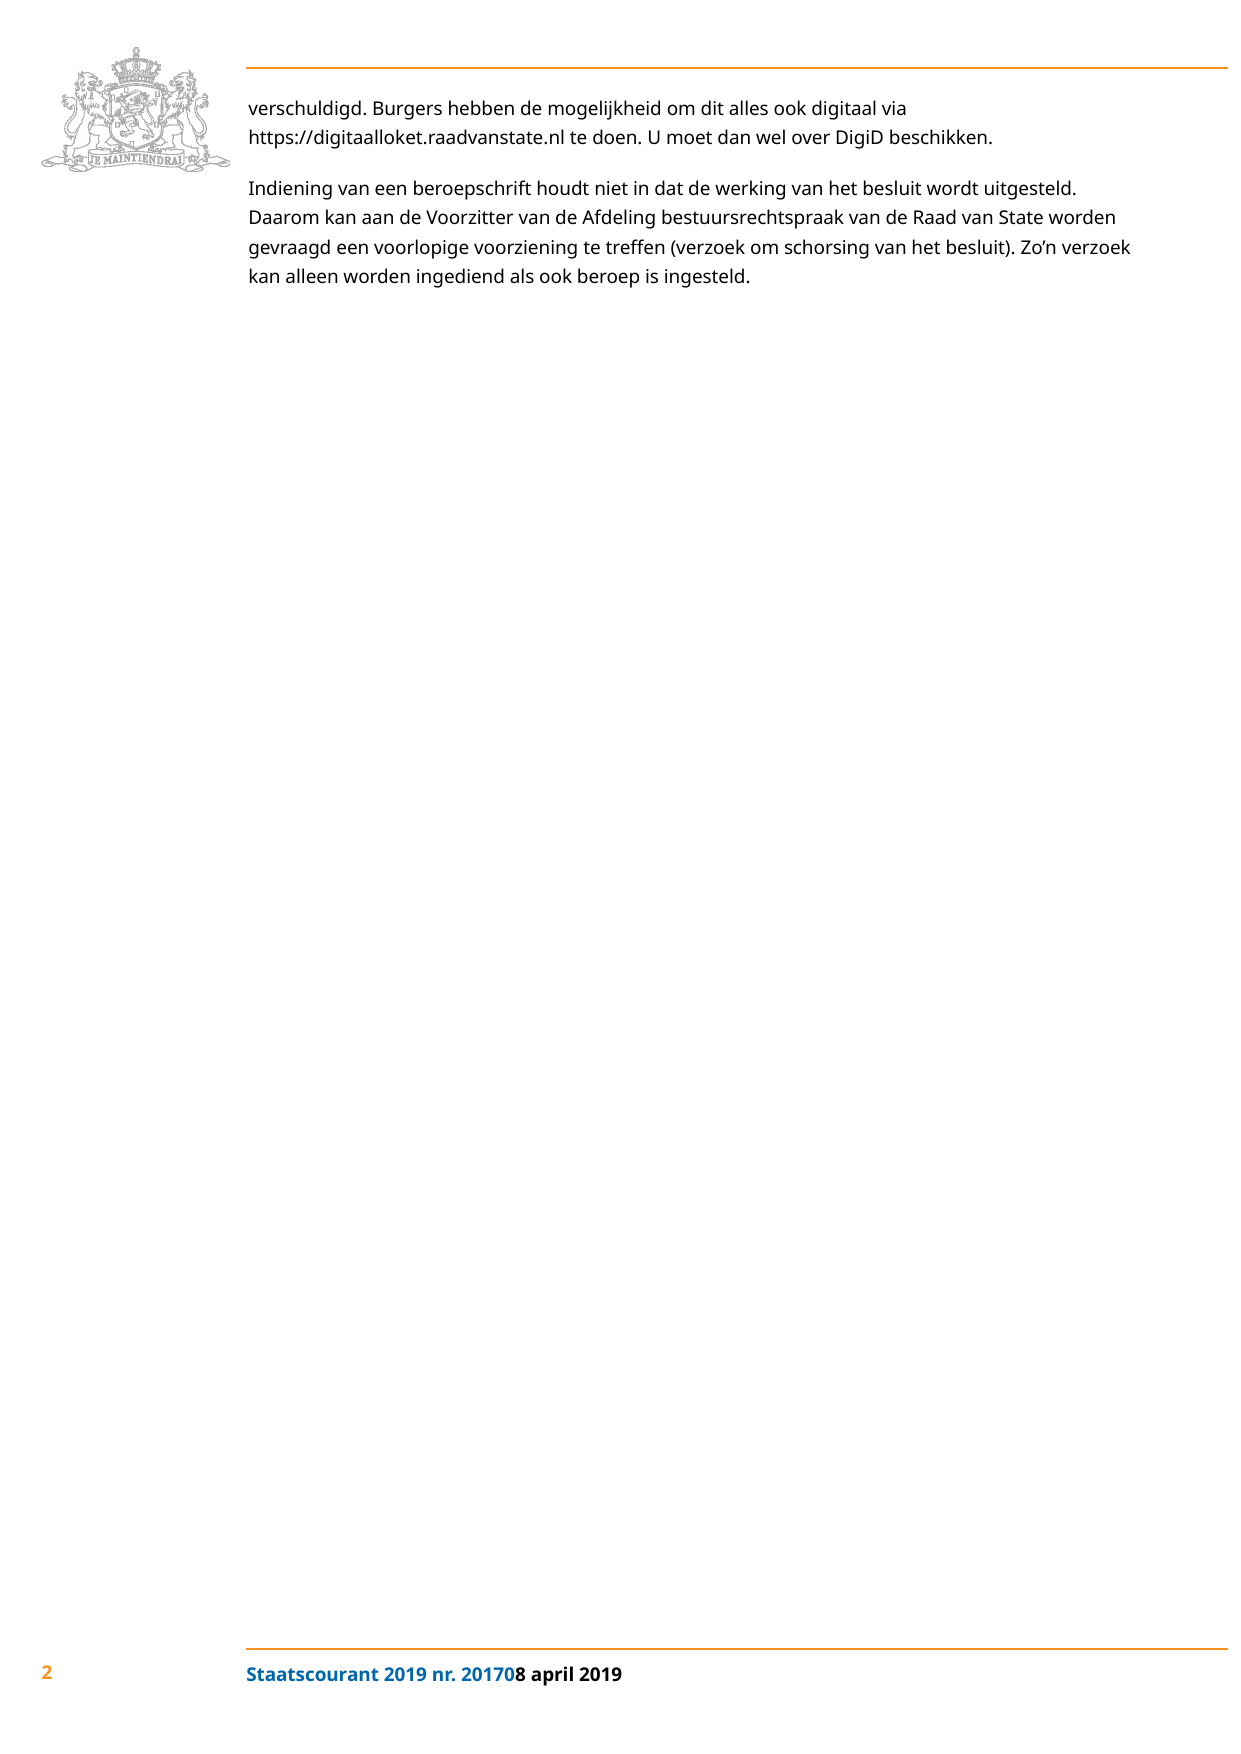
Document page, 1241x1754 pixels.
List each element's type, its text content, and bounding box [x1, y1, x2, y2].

text verschuldigd. Burgers hebben de mogelijkheid om dit alles ook digitaal via https://digitaalloket.raadvanstate.nl te doen. U moet dan wel over DigiD beschikken. [248, 95, 1152, 150]
text Indiening van een beroepschrift houdt niet in dat de werking van het besluit wordt uitgesteld. Daarom kan aan de Voorzitter van de Afdeling bestuursrechtspraak van de Raad van State worden gevraagd een voorlopige voorziening te treffen (verzoek om schorsing van het besluit). Zo’n verzoek kan alleen worden ingediend als ook beroep is ingesteld. [248, 175, 1152, 289]
picture [41, 47, 231, 172]
